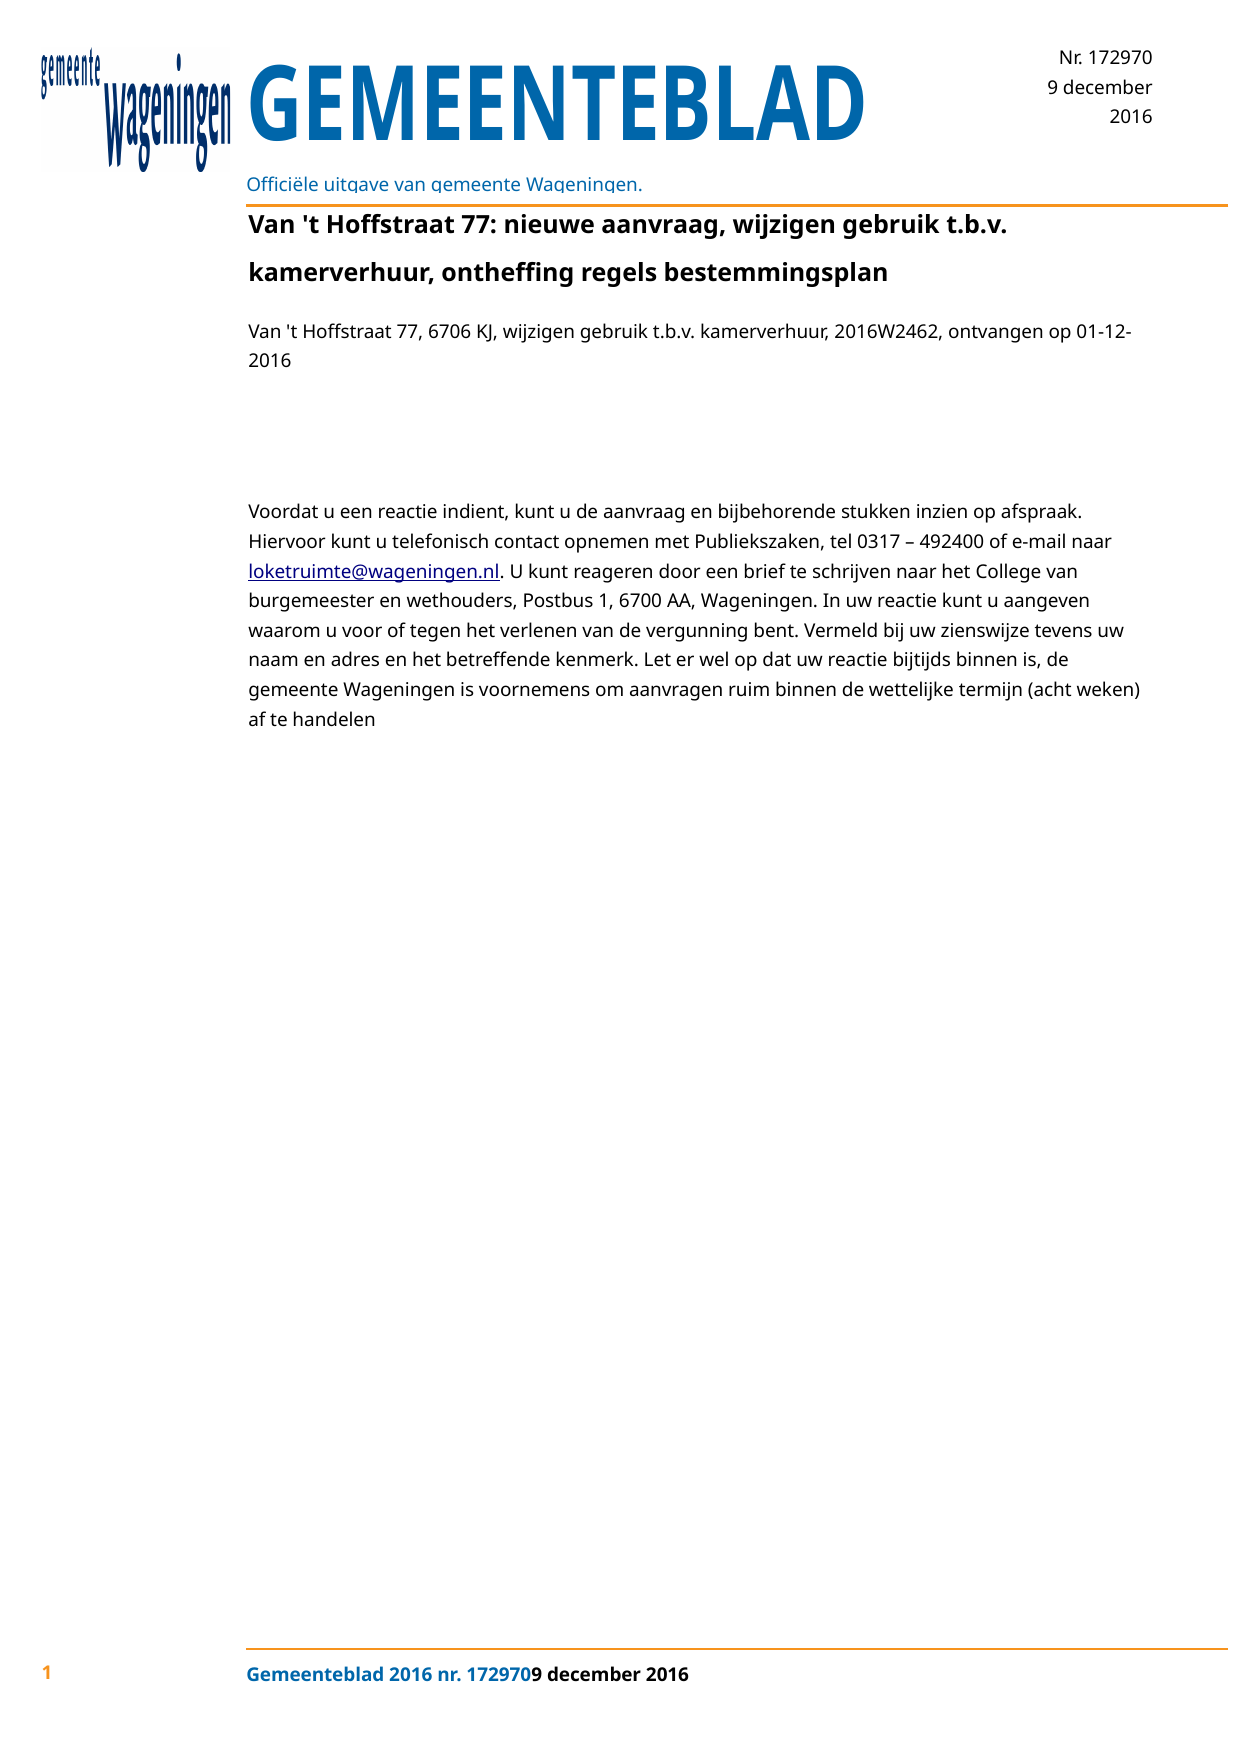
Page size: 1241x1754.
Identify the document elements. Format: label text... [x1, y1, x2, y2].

text Van 't Hoffstraat 77: nieuwe aanvraag, wijzigen gebruik t.b.v. kamerverhuur, ontheffing regels bestemmingsplan [248, 207, 1152, 288]
picture [41, 47, 231, 172]
text Van 't Hoffstraat 77, 6706 KJ, wijzigen gebruik t.b.v. kamerverhuur, 2016W2462, ontvangen op 01-12-2016 [248, 318, 1152, 373]
text Voordat u een reactie indient, kunt u de aanvraag en bijbehorende stukken inzien op afspraak. Hiervoor kunt u telefonisch contact opnemen met Publiekszaken, tel 0317 – 492400 of e-mail naar loketruimte@wageningen.nl. U kunt reageren door een brief te schrijven naar het College van burgemeester en wethouders, Postbus 1, 6700 AA, Wageningen. In uw reactie kunt u aangeven waarom u voor of tegen het verlenen van de vergunning bent. Vermeld bij uw zienswijze tevens uw naam en adres en het betreffende kenmerk. Let er wel op dat uw reactie bijtijds binnen is, de gemeente Wageningen is voornemens om aanvragen ruim binnen de wettelijke termijn (acht weken) af te handelen [248, 499, 1152, 732]
